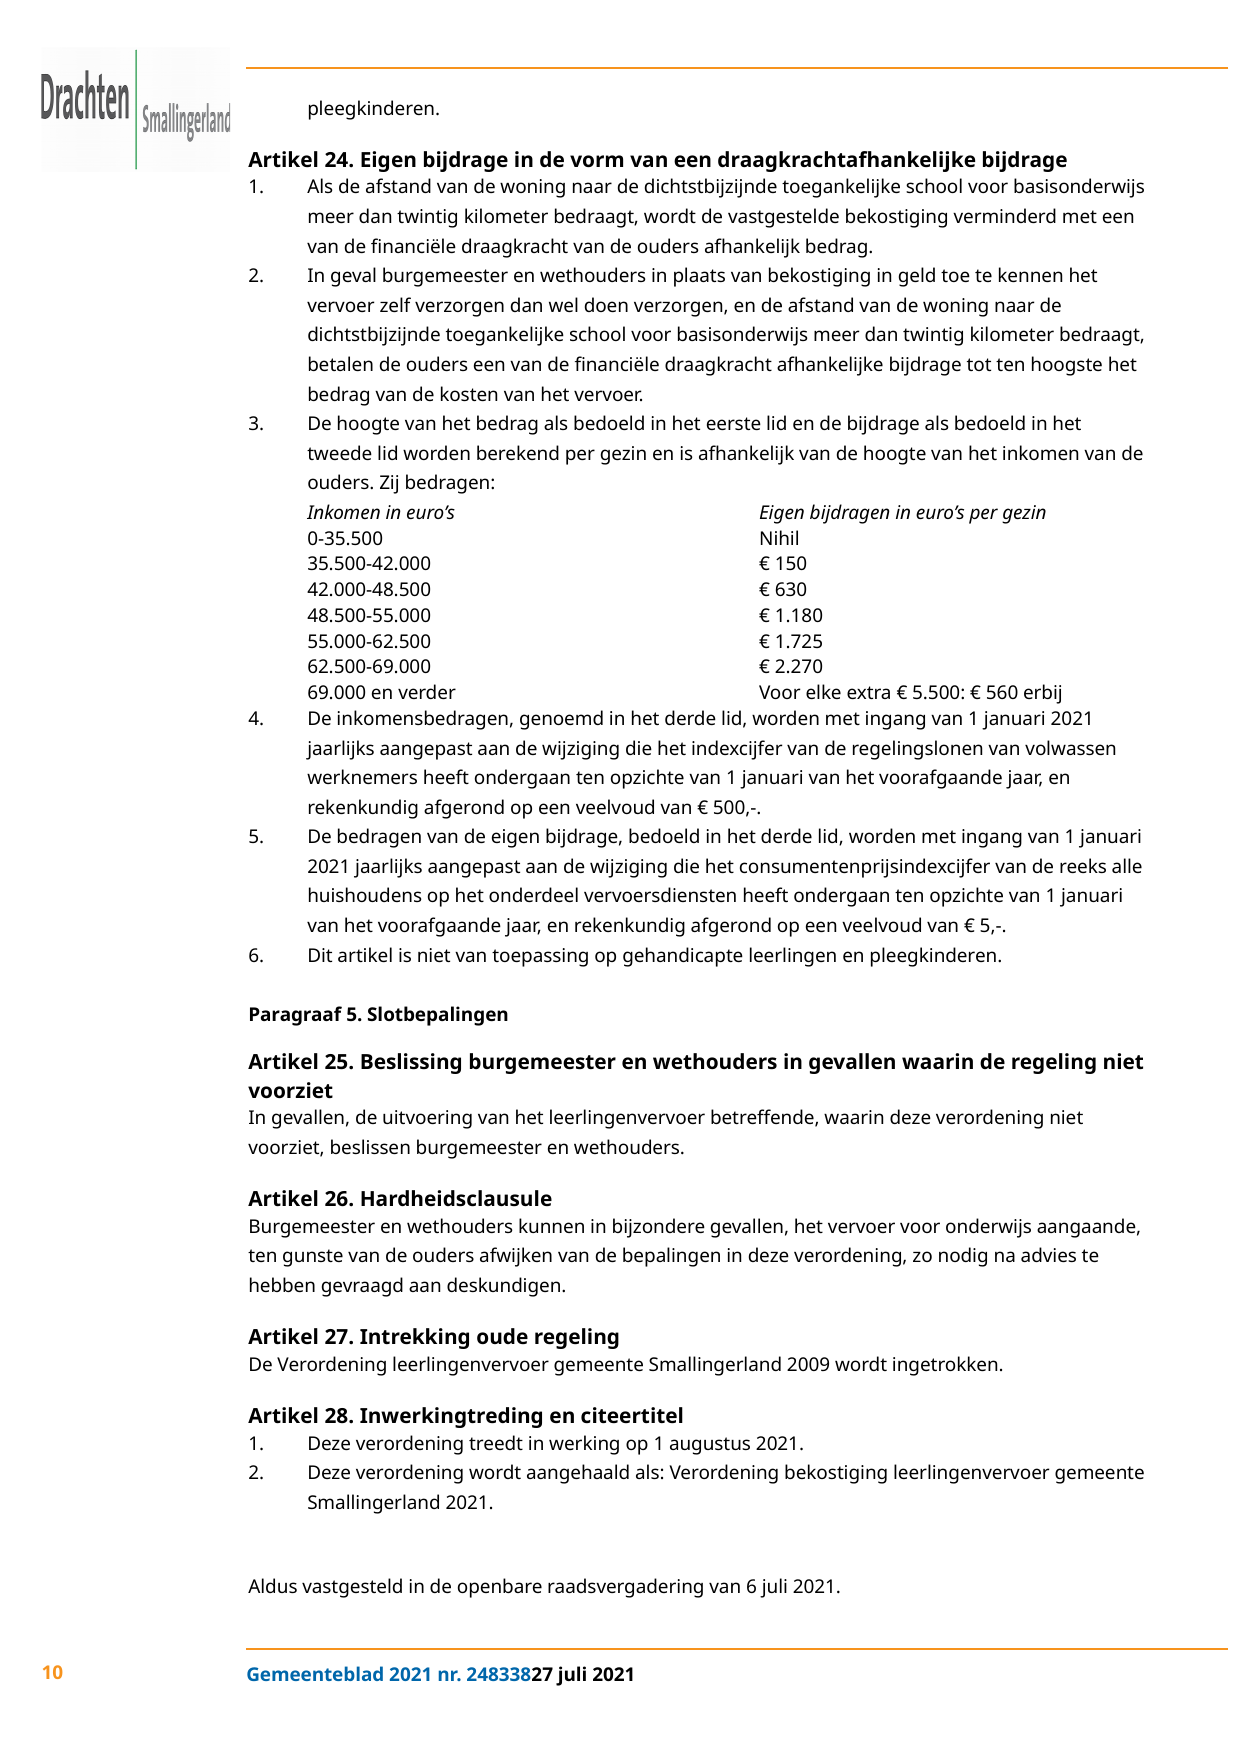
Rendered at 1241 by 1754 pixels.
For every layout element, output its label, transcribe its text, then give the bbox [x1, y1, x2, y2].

table_cell € 630 [759, 576, 1211, 602]
list Deze verordening treedt in werking op 1 augustus 2021. [248, 1430, 1152, 1455]
table_cell 62.500-69.000 [307, 654, 759, 679]
table_cell € 1.725 [759, 628, 1211, 653]
table_cell 0-35.500 [307, 525, 759, 551]
table_cell € 2.270 [759, 654, 1211, 679]
text Burgemeester en wethouders kunnen in bijzondere gevallen, het vervoer voor onderwijs aangaande, ten gunste van de ouders afwijken van de bepalingen in deze verordening, zo nodig na advies te hebben gevraagd aan deskundigen. [248, 1213, 1152, 1298]
table_cell Voor elke extra € 5.500: € 560 erbij [759, 679, 1211, 705]
list De hoogte van het bedrag als bedoeld in het eerste lid en de bijdrage als bedoeld in het tweede lid worden berekend per gezin en is afhankelijk van de hoogte van het inkomen van de ouders. Zij bedragen: [248, 410, 1152, 495]
table_header Inkomen in euro’s [307, 499, 759, 525]
list pleegkinderen. [248, 95, 1152, 121]
text In gevallen, de uitvoering van het leerlingenvervoer betreffende, waarin deze verordening niet voorziet, beslissen burgemeester en wethouders. [248, 1104, 1152, 1160]
text Artikel 28. Inwerkingtreding en citeertitel [248, 1401, 1152, 1430]
table_cell € 1.180 [759, 602, 1211, 628]
list Dit artikel is niet van toepassing op gehandicapte leerlingen en pleegkinderen. [248, 942, 1152, 967]
list In geval burgemeester en wethouders in plaats van bekostiging in geld toe te kennen het vervoer zelf verzorgen dan wel doen verzorgen, en de afstand van de woning naar de dichtstbijzijnde toegankelijke school voor basisonderwijs meer dan twintig kilometer bedraagt, betalen de ouders een van de financiële draagkracht afhankelijke bijdrage tot ten hoogste het bedrag van de kosten van het vervoer. [248, 262, 1152, 406]
picture [41, 47, 231, 172]
table_cell 55.000-62.500 [307, 628, 759, 653]
table_cell 35.500-42.000 [307, 551, 759, 576]
text De Verordening leerlingenvervoer gemeente Smallingerland 2009 wordt ingetrokken. [248, 1351, 1152, 1377]
table_cell Nihil [759, 525, 1211, 551]
list Deze verordening wordt aangehaald als: Verordening bekostiging leerlingenvervoer gemeente Smallingerland 2021. [248, 1459, 1152, 1514]
text Artikel 27. Intrekking oude regeling [248, 1322, 1152, 1351]
text Artikel 26. Hardheidsclausule [248, 1184, 1152, 1213]
text Aldus vastgesteld in de openbare raadsvergadering van 6 juli 2021. [248, 1574, 1152, 1599]
table_cell € 150 [759, 551, 1211, 576]
list De bedragen van de eigen bijdrage, bedoeld in het derde lid, worden met ingang van 1 januari 2021 jaarlijks aangepast aan de wijziging die het consumentenprijsindexcijfer van de reeks alle huishoudens op het onderdeel vervoersdiensten heeft ondergaan ten opzichte van 1 januari van het voorafgaande jaar, en rekenkundig afgerond op een veelvoud van € 5,-. [248, 823, 1152, 938]
text Artikel 25. Beslissing burgemeester en wethouders in gevallen waarin de regeling niet voorziet [248, 1047, 1152, 1104]
table_header Eigen bijdragen in euro’s per gezin [759, 499, 1211, 525]
table_cell 48.500-55.000 [307, 602, 759, 628]
table_cell 69.000 en verder [307, 679, 759, 705]
text Artikel 24. Eigen bijdrage in de vorm van een draagkrachtafhankelijke bijdrage [248, 145, 1152, 174]
text Paragraaf 5. Slotbepalingen [248, 1001, 1152, 1027]
table_cell 42.000-48.500 [307, 576, 759, 602]
list De inkomensbedragen, genoemd in het derde lid, worden met ingang van 1 januari 2021 jaarlijks aangepast aan de wijziging die het indexcijfer van de regelingslonen van volwassen werknemers heeft ondergaan ten opzichte van 1 januari van het voorafgaande jaar, en rekenkundig afgerond op een veelvoud van € 500,-. [248, 705, 1152, 819]
list Als de afstand van de woning naar de dichtstbijzijnde toegankelijke school voor basisonderwijs meer dan twintig kilometer bedraagt, wordt de vastgestelde bekostiging verminderd met een van de financiële draagkracht van de ouders afhankelijk bedrag. [248, 174, 1152, 258]
